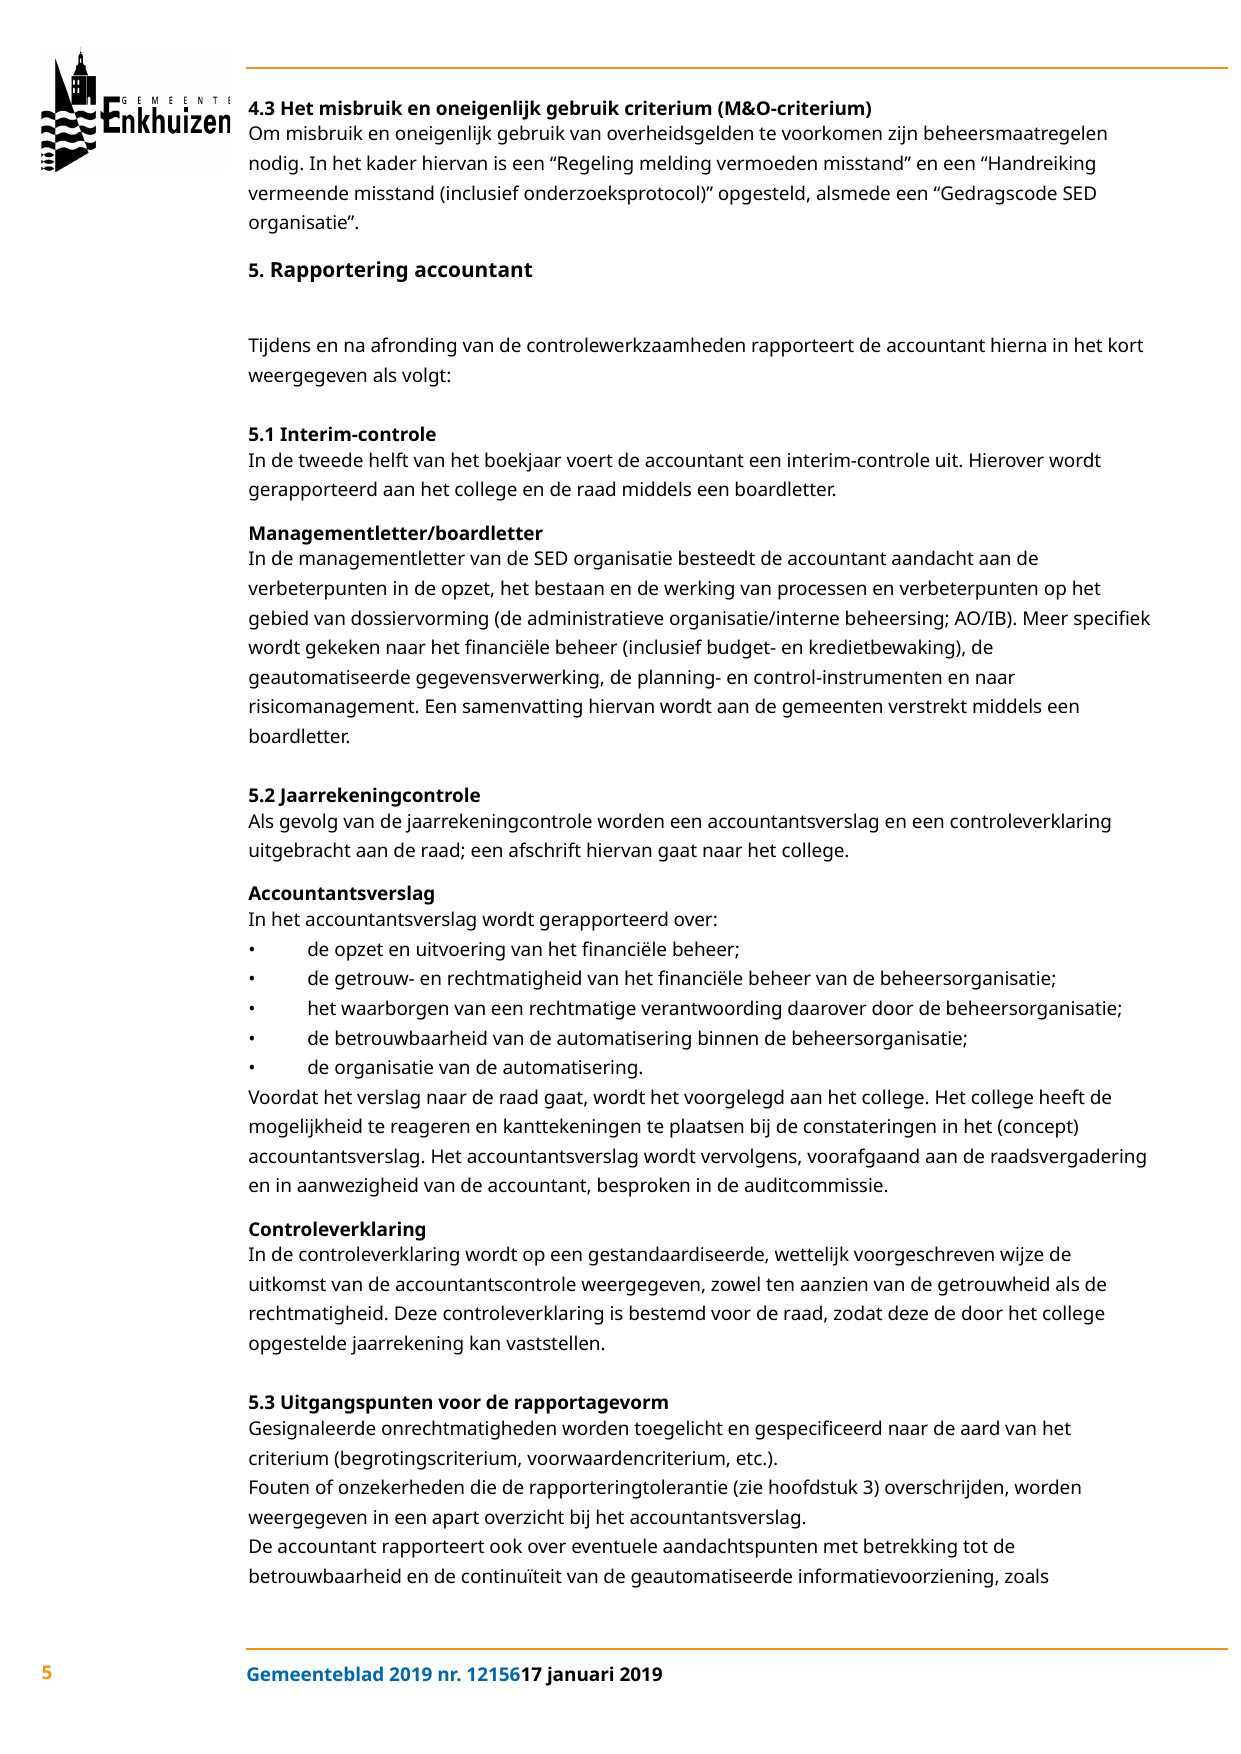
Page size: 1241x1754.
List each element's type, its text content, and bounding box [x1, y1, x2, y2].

text Om misbruik en oneigenlijk gebruik van overheidsgelden te voorkomen zijn beheersmaatregelen nodig. In het kader hiervan is een “Regeling melding vermoeden misstand” en een “Handreiking vermeende misstand (inclusief onderzoeksprotocol)” opgesteld, alsmede een “Gedragscode SED organisatie”. [248, 121, 1152, 235]
text 5.2 Jaarrekeningcontrole [248, 782, 1152, 808]
text Controleverklaring [248, 1216, 1152, 1241]
text De accountant rapporteert ook over eventuele aandachtspunten met betrekking tot de betrouwbaarheid en de continuïteit van de geautomatiseerde informatievoorziening, zoals [248, 1533, 1152, 1589]
picture [41, 47, 231, 172]
list de betrouwbaarheid van de automatisering binnen de beheersorganisatie; [248, 1025, 1152, 1050]
list de getrouw- en rechtmatigheid van het financiële beheer van de beheersorganisatie; [248, 966, 1152, 991]
text In de tweede helft van het boekjaar voert de accountant een interim-controle uit. Hierover wordt gerapporteerd aan het college en de raad middels een boardletter. [248, 447, 1152, 502]
list de opzet en uitvoering van het financiële beheer; [248, 936, 1152, 962]
text Als gevolg van de jaarrekeningcontrole worden een accountantsverslag en een controleverklaring uitgebracht aan de raad; een afschrift hiervan gaat naar het college. [248, 808, 1152, 863]
text Voordat het verslag naar de raad gaat, wordt het voorgelegd aan het college. Het college heeft de mogelijkheid te reageren en kanttekeningen te plaatsen bij de constateringen in het (concept) accountantsverslag. Het accountantsverslag wordt vervolgens, voorafgaand aan de raadsvergadering en in aanwezigheid van de accountant, besproken in de auditcommissie. [248, 1084, 1152, 1198]
text Fouten of onzekerheden die de rapporteringtolerantie (zie hoofdstuk 3) overschrijden, worden weergegeven in een apart overzicht bij het accountantsverslag. [248, 1474, 1152, 1529]
text Tijdens en na afronding van de controlewerkzaamheden rapporteert de accountant hierna in het kort weergegeven als volgt: [248, 333, 1152, 388]
text Gesignaleerde onrechtmatigheden worden toegelicht en gespecificeerd naar de aard van het criterium (begrotingscriterium, voorwaardencriterium, etc.). [248, 1415, 1152, 1470]
text 4.3 Het misbruik en oneigenlijk gebruik criterium (M&O-criterium) [248, 95, 1152, 121]
text In de managementletter van de SED organisatie besteedt de accountant aandacht aan de verbeterpunten in de opzet, het bestaan en de werking van processen en verbeterpunten op het gebied van dossiervorming (de administratieve organisatie/interne beheersing; AO/IB). Meer specifiek wordt gekeken naar het financiële beheer (inclusief budget- en kredietbewaking), de geautomatiseerde gegevensverwerking, de planning- en control-instrumenten en naar risicomanagement. Een samenvatting hiervan wordt aan de gemeenten verstrekt middels een boardletter. [248, 546, 1152, 749]
text 5.1 Interim-controle [248, 421, 1152, 447]
text In de controleverklaring wordt op een gestandaardiseerde, wettelijk voorgeschreven wijze de uitkomst van de accountantscontrole weergegeven, zowel ten aanzien van de getrouwheid als de rechtmatigheid. Deze controleverklaring is bestemd voor de raad, zodat deze de door het college opgestelde jaarrekening kan vaststellen. [248, 1241, 1152, 1356]
text Accountantsverslag [248, 881, 1152, 906]
list de organisatie van de automatisering. [248, 1054, 1152, 1080]
text 5.3 Uitgangspunten voor de rapportagevorm [248, 1389, 1152, 1415]
list het waarborgen van een rechtmatige verantwoording daarover door de beheersorganisatie; [248, 995, 1152, 1021]
text 5. Rapportering accountant [248, 255, 1152, 283]
text Managementletter/boardletter [248, 520, 1152, 546]
text In het accountantsverslag wordt gerapporteerd over: [248, 906, 1152, 932]
